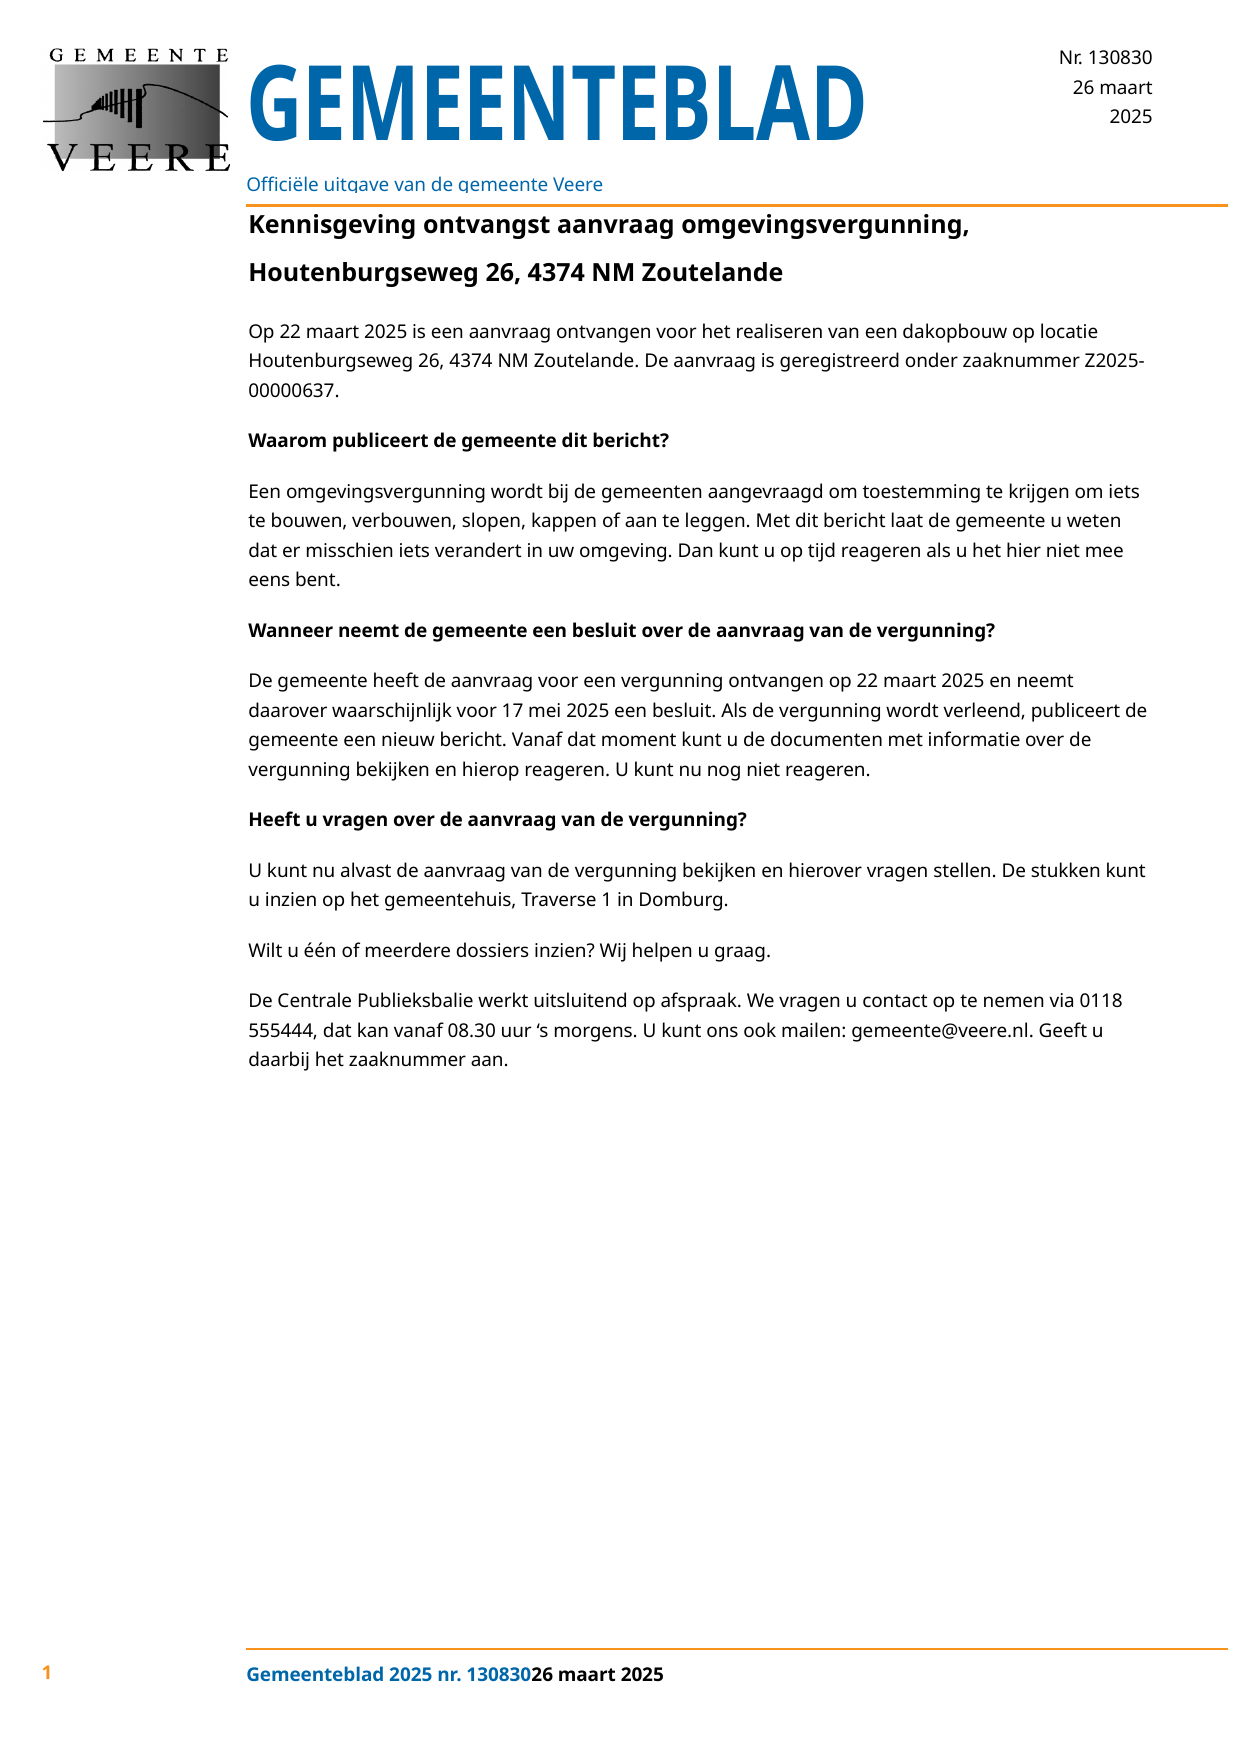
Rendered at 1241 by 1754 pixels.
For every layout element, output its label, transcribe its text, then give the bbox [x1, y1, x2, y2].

text Waarom publiceert de gemeente dit bericht? [248, 427, 1152, 453]
picture [41, 47, 231, 172]
text Een omgevingsvergunning wordt bij de gemeenten aangevraagd om toestemming te krijgen om iets te bouwen, verbouwen, slopen, kappen of aan te leggen. Met dit bericht laat de gemeente u weten dat er misschien iets verandert in uw omgeving. Dan kunt u op tijd reageren als u het hier niet mee eens bent. [248, 478, 1152, 592]
text Wanneer neemt de gemeente een besluit over de aanvraag van de vergunning? [248, 617, 1152, 643]
text Heeft u vragen over de aanvraag van de vergunning? [248, 807, 1152, 832]
text U kunt nu alvast de aanvraag van de vergunning bekijken en hierover vragen stellen. De stukken kunt u inzien op het gemeentehuis, Traverse 1 in Domburg. [248, 857, 1152, 912]
text Op 22 maart 2025 is een aanvraag ontvangen voor het realiseren van een dakopbouw op locatie Houtenburgseweg 26, 4374 NM Zoutelande. De aanvraag is geregistreerd onder zaaknummer Z2025-00000637. [248, 318, 1152, 403]
text De Centrale Publieksbalie werkt uitsluitend op afspraak. We vragen u contact op te nemen via 0118 555444, dat kan vanaf 08.30 uur ‘s morgens. U kunt ons ook mailen: gemeente@veere.nl. Geeft u daarbij het zaaknummer aan. [248, 987, 1152, 1072]
text Wilt u één of meerdere dossiers inzien? Wij helpen u graag. [248, 937, 1152, 963]
text De gemeente heeft de aanvraag voor een vergunning ontvangen op 22 maart 2025 en neemt daarover waarschijnlijk voor 17 mei 2025 een besluit. Als de vergunning wordt verleend, publiceert de gemeente een nieuw bericht. Vanaf dat moment kunt u de documenten met informatie over de vergunning bekijken en hierop reageren. U kunt nu nog niet reageren. [248, 667, 1152, 782]
text Kennisgeving ontvangst aanvraag omgevingsvergunning, Houtenburgseweg 26, 4374 NM Zoutelande [248, 207, 1152, 288]
